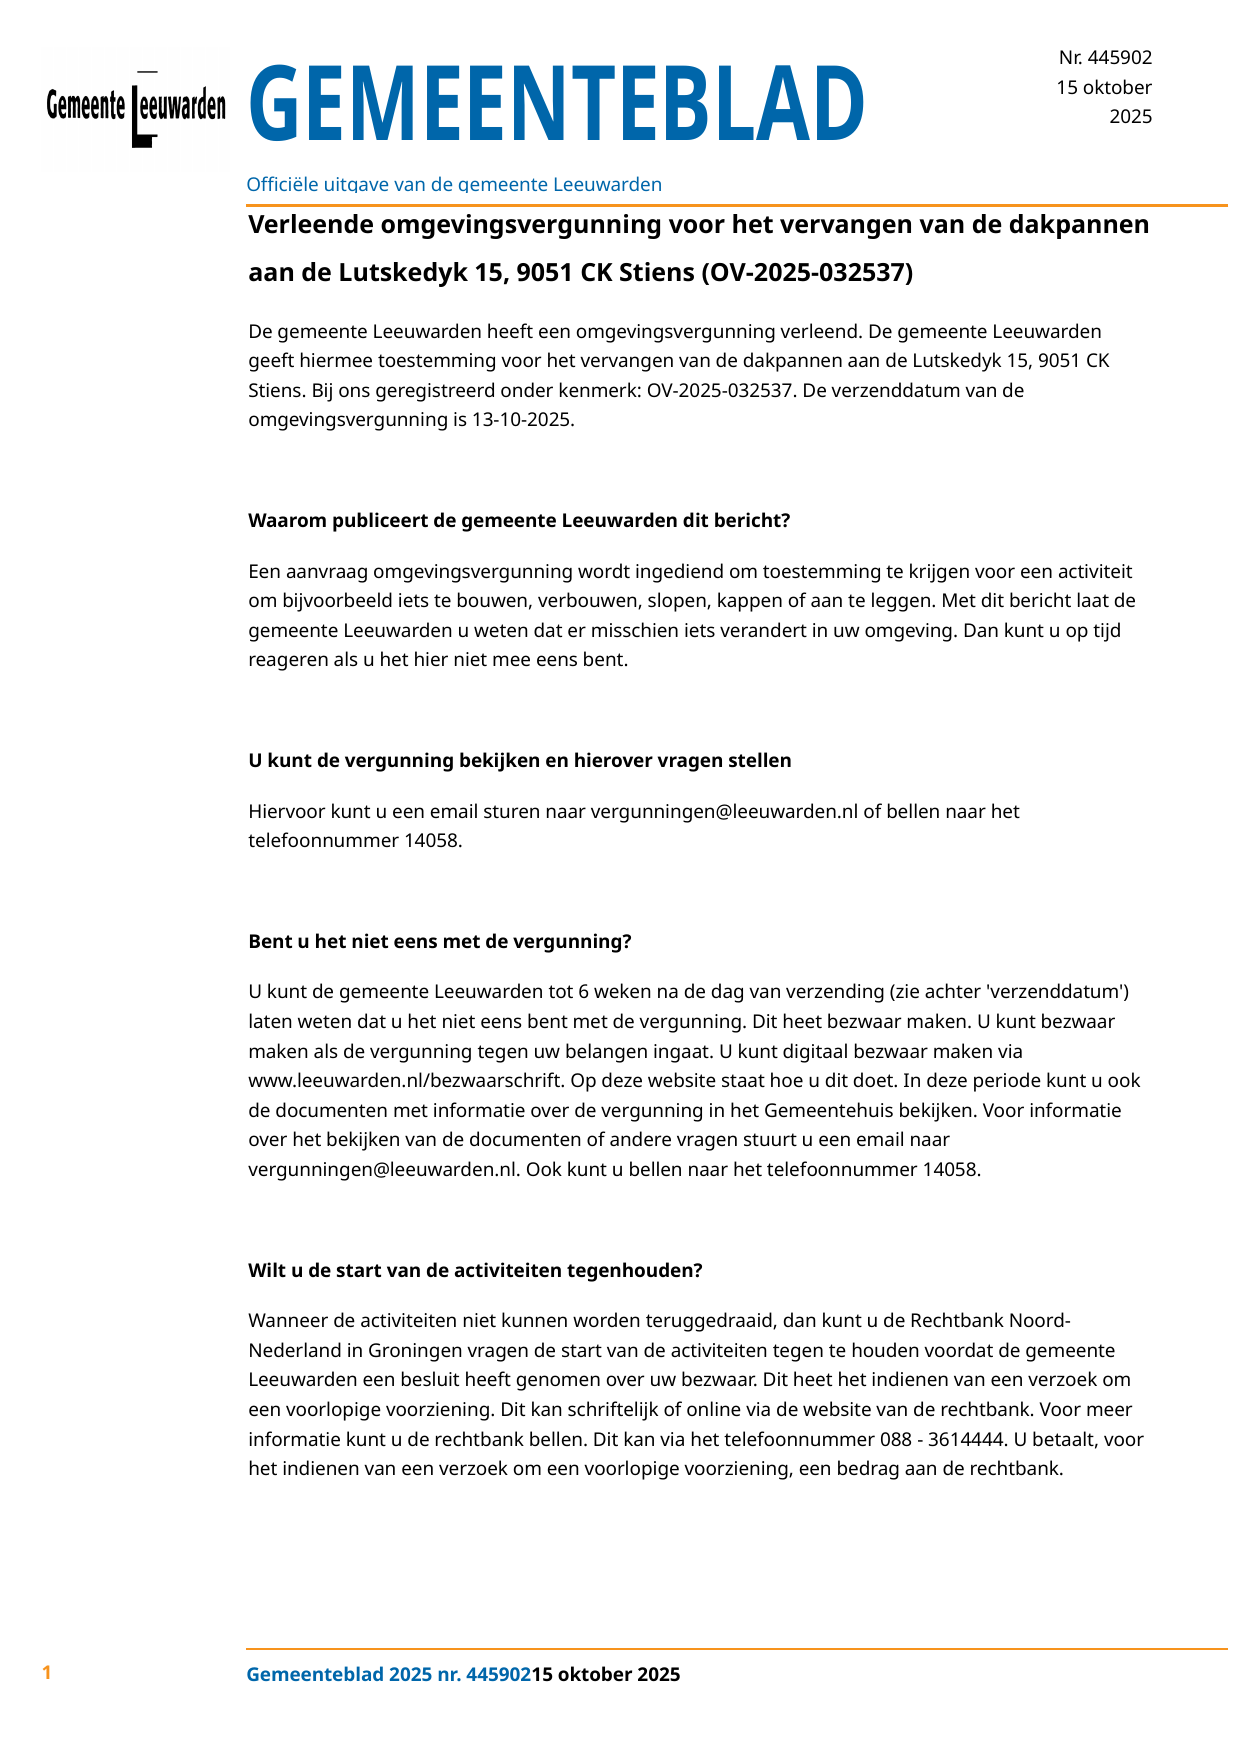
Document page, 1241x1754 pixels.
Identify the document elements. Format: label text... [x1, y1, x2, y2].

text Waarom publiceert de gemeente Leeuwarden dit bericht? [248, 507, 1152, 533]
text Wilt u de start van de activiteiten tegenhouden? [248, 1257, 1152, 1283]
text De gemeente Leeuwarden heeft een omgevingsvergunning verleend. De gemeente Leeuwarden geeft hiermee toestemming voor het vervangen van de dakpannen aan de Lutskedyk 15, 9051 CK Stiens. Bij ons geregistreerd onder kenmerk: OV-2025-032537. De verzenddatum van de omgevingsvergunning is 13-10-2025. [248, 318, 1152, 432]
text Hiervoor kunt u een email sturen naar vergunningen@leeuwarden.nl of bellen naar het telefoonnummer 14058. [248, 798, 1152, 853]
text Een aanvraag omgevingsvergunning wordt ingediend om toestemming te krijgen voor een activiteit om bijvoorbeeld iets te bouwen, verbouwen, slopen, kappen of aan te leggen. Met dit bericht laat de gemeente Leeuwarden u weten dat er misschien iets verandert in uw omgeving. Dan kunt u op tijd reageren als u het hier niet mee eens bent. [248, 558, 1152, 672]
text U kunt de gemeente Leeuwarden tot 6 weken na de dag van verzending (zie achter 'verzenddatum') laten weten dat u het niet eens bent met de vergunning. Dit heet bezwaar maken. U kunt bezwaar maken als de vergunning tegen uw belangen ingaat. U kunt digitaal bezwaar maken via www.leeuwarden.nl/bezwaarschrift. Op deze website staat hoe u dit doet. In deze periode kunt u ook de documenten met informatie over de vergunning in het Gemeentehuis bekijken. Voor informatie over het bekijken van de documenten of andere vragen stuurt u een email naar vergunningen@leeuwarden.nl. Ook kunt u bellen naar het telefoonnummer 14058. [248, 979, 1152, 1182]
picture [41, 47, 231, 172]
text Bent u het niet eens met de vergunning? [248, 928, 1152, 954]
text Wanneer de activiteiten niet kunnen worden teruggedraaid, dan kunt u de Rechtbank Noord-Nederland in Groningen vragen de start van de activiteiten tegen te houden voordat de gemeente Leeuwarden een besluit heeft genomen over uw bezwaar. Dit heet het indienen van een verzoek om een voorlopige voorziening. Dit kan schriftelijk of online via de website van de rechtbank. Voor meer informatie kunt u de rechtbank bellen. Dit kan via het telefoonnummer 088 - 3614444. U betaalt, voor het indienen van een verzoek om een voorlopige voorziening, een bedrag aan de rechtbank. [248, 1307, 1152, 1481]
text Verleende omgevingsvergunning voor het vervangen van de dakpannen aan de Lutskedyk 15, 9051 CK Stiens (OV-2025-032537) [248, 207, 1152, 288]
text U kunt de vergunning bekijken en hierover vragen stellen [248, 747, 1152, 773]
